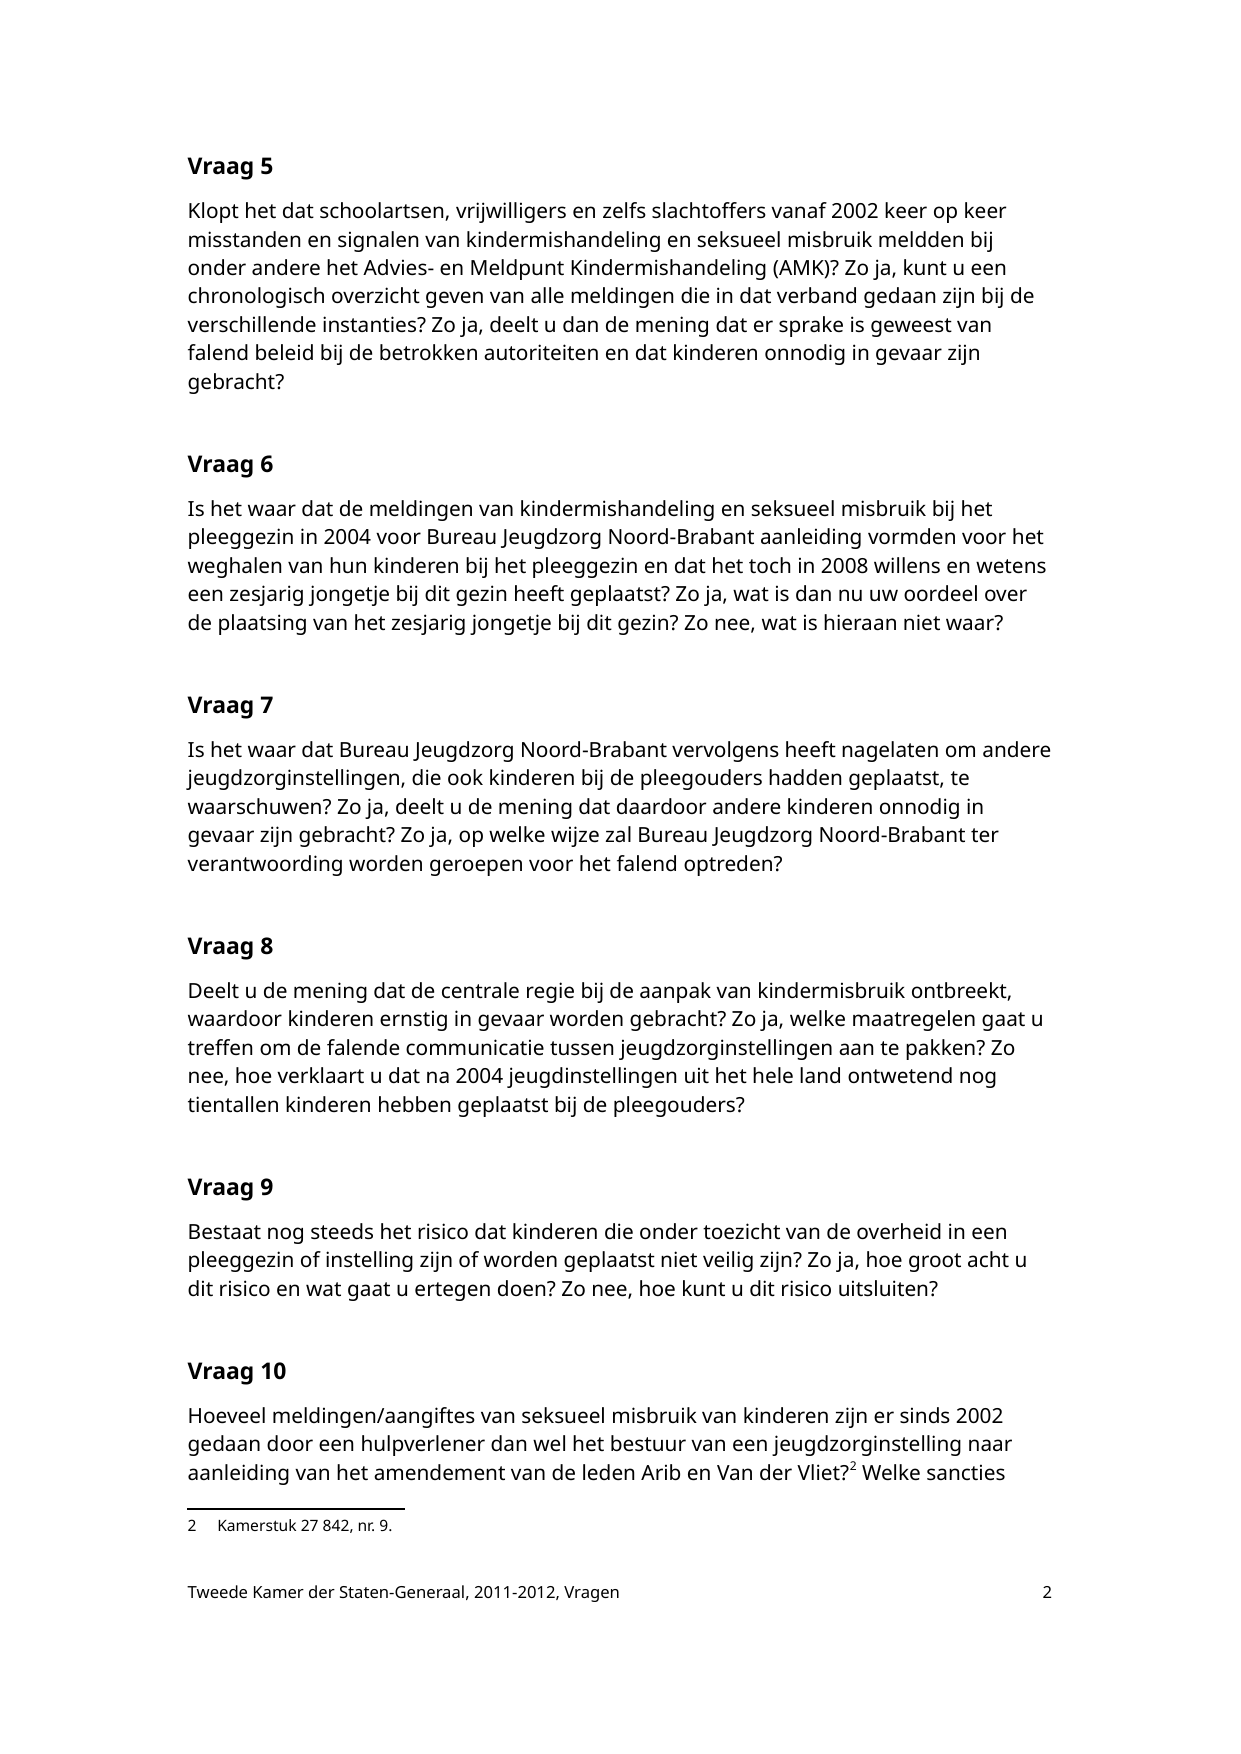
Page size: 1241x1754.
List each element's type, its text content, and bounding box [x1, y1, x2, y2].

text Klopt het dat schoolartsen, vrijwilligers en zelfs slachtoffers vanaf 2002 keer op keer misstanden en signalen van kindermishandeling en seksueel misbruik meldden bij onder andere het Advies- en Meldpunt Kindermishandeling (AMK)? Zo ja, kunt u een chronologisch overzicht geven van alle meldingen die in dat verband gedaan zijn bij de verschillende instanties? Zo ja, deelt u dan de mening dat er sprake is geweest van falend beleid bij de betrokken autoriteiten en dat kinderen onnodig in gevaar zijn gebracht? [187, 196, 1053, 395]
text Is het waar dat Bureau Jeugdzorg Noord-Brabant vervolgens heeft nagelaten om andere jeugdzorginstellingen, die ook kinderen bij de pleegouders hadden geplaatst, te waarschuwen? Zo ja, deelt u de mening dat daardoor andere kinderen onnodig in gevaar zijn gebracht? Zo ja, op welke wijze zal Bureau Jeugdzorg Noord-Brabant ter verantwoording worden geroepen voor het falend optreden? [187, 735, 1053, 877]
subtitle Vraag 9 [187, 1171, 1053, 1202]
subtitle Vraag 8 [187, 930, 1053, 961]
text Kamerstuk 27 842, nr. 9. [187, 1508, 1053, 1536]
subtitle Vraag 6 [187, 448, 1053, 479]
text Deelt u de mening dat de centrale regie bij de aanpak van kindermisbruik ontbreekt, waardoor kinderen ernstig in gevaar worden gebracht? Zo ja, welke maatregelen gaat u treffen om de falende communicatie tussen jeugdzorginstellingen aan te pakken? Zo nee, hoe verklaart u dat na 2004 jeugdinstellingen uit het hele land ontwetend nog tientallen kinderen hebben geplaatst bij de pleegouders? [187, 976, 1053, 1118]
subtitle Vraag 10 [187, 1355, 1053, 1386]
text Is het waar dat de meldingen van kindermishandeling en seksueel misbruik bij het pleeggezin in 2004 voor Bureau Jeugdzorg Noord-Brabant aanleiding vormden voor het weghalen van hun kinderen bij het pleeggezin en dat het toch in 2008 willens en wetens een zesjarig jongetje bij dit gezin heeft geplaatst? Zo ja, wat is dan nu uw oordeel over de plaatsing van het zesjarig jongetje bij dit gezin? Zo nee, wat is hieraan niet waar? [187, 494, 1053, 636]
subtitle Vraag 5 [187, 150, 1053, 181]
text Bestaat nog steeds het risico dat kinderen die onder toezicht van de overheid in een pleeggezin of instelling zijn of worden geplaatst niet veilig zijn? Zo ja, hoe groot acht u dit risico en wat gaat u ertegen doen? Zo nee, hoe kunt u dit risico uitsluiten? [187, 1217, 1053, 1302]
text Hoeveel meldingen/aangiftes van seksueel misbruik van kinderen zijn er sinds 2002 gedaan door een hulpverlener dan wel het bestuur van een jeugdzorginstelling naar aanleiding van het amendement van de leden Arib en Van der Vliet? Welke sancties [187, 1401, 1053, 1486]
subtitle Vraag 7 [187, 689, 1053, 720]
